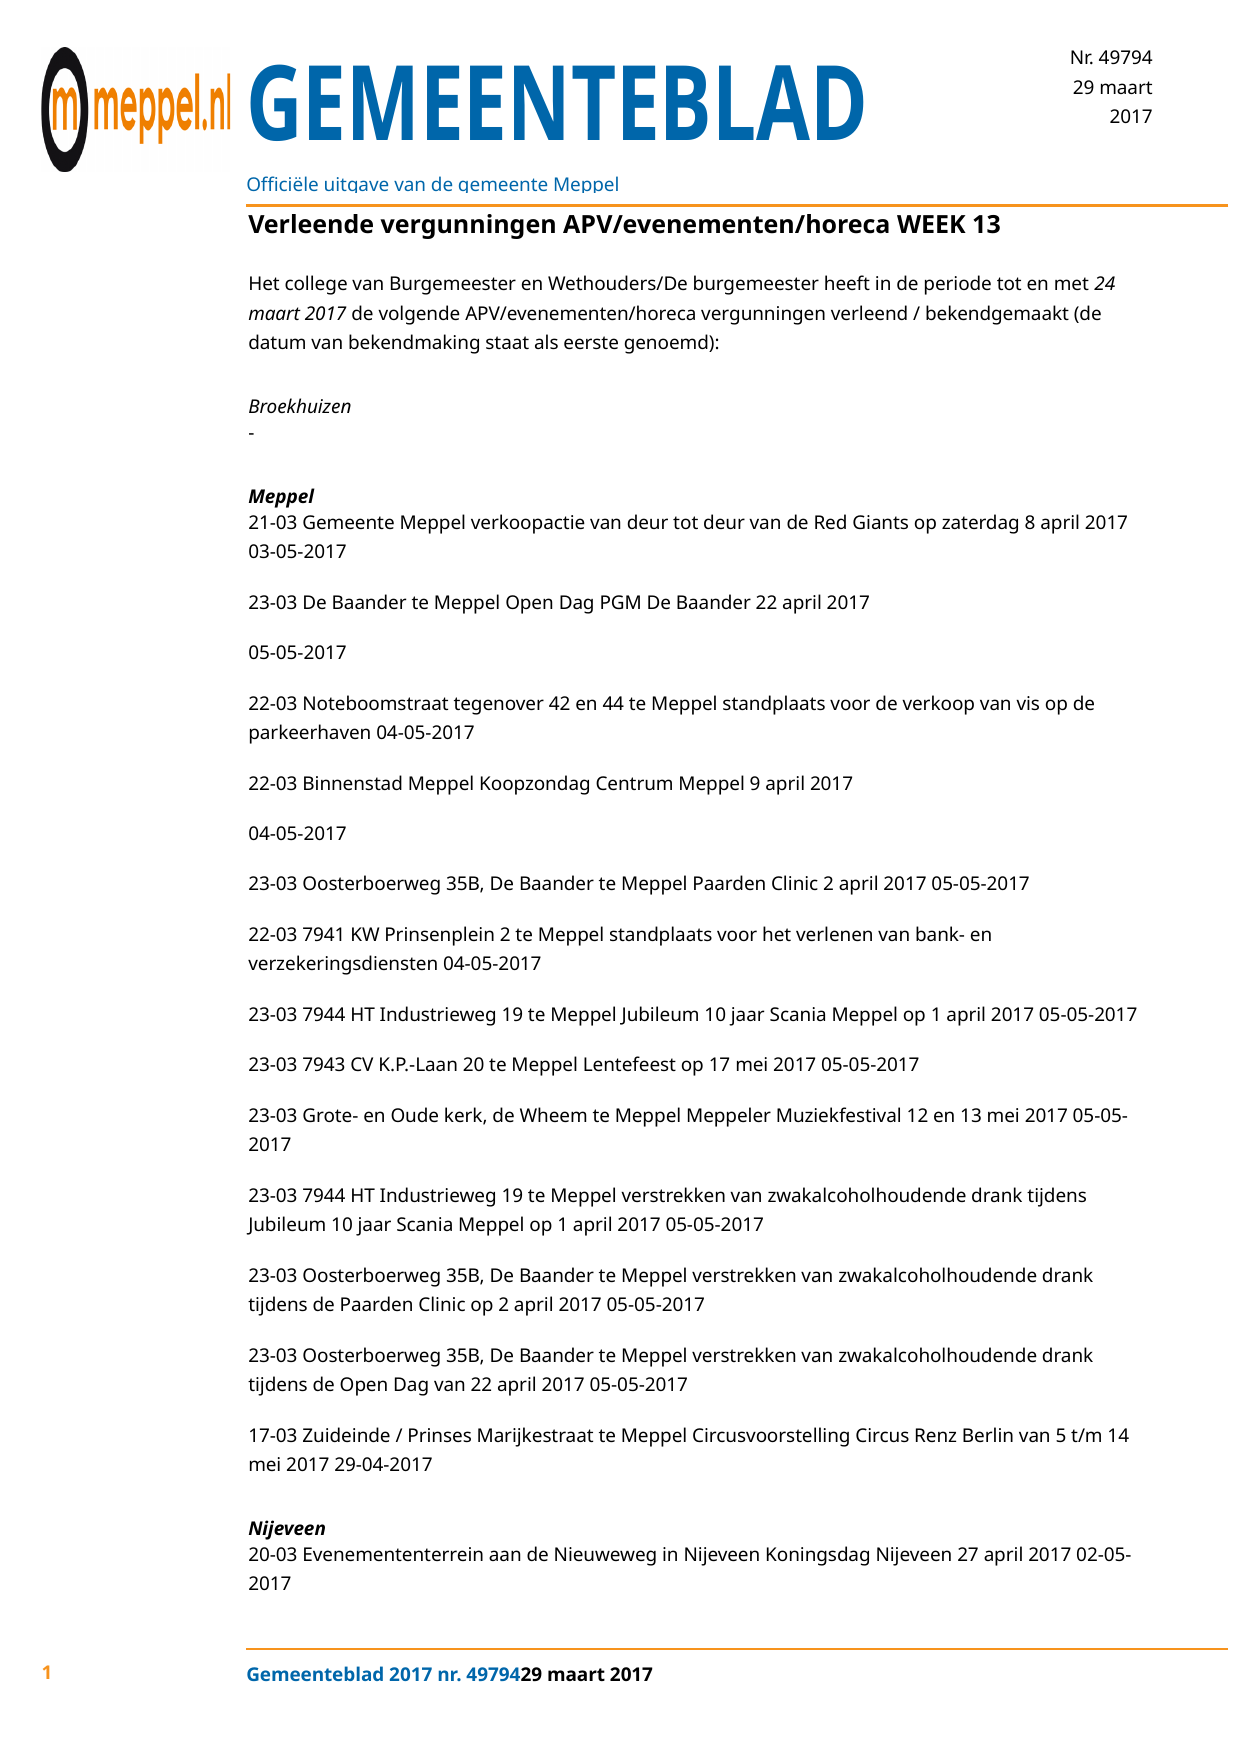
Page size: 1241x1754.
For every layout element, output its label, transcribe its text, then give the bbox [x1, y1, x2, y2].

text Meppel [248, 483, 1152, 509]
text 05-05-2017 [248, 639, 1152, 665]
text 23-03 7944 HT Industrieweg 19 te Meppel Jubileum 10 jaar Scania Meppel op 1 april 2017 05-05-2017 [248, 1001, 1152, 1027]
text 23-03 Oosterboerweg 35B, De Baander te Meppel Paarden Clinic 2 april 2017 05-05-2017 [248, 871, 1152, 896]
text 22-03 Noteboomstraat tegenover 42 en 44 te Meppel standplaats voor de verkoop van vis op de parkeerhaven 04-05-2017 [248, 690, 1152, 745]
text 21-03 Gemeente Meppel verkoopactie van deur tot deur van de Red Giants op zaterdag 8 april 2017 03-05-2017 [248, 509, 1152, 564]
text 22-03 Binnenstad Meppel Koopzondag Centrum Meppel 9 april 2017 [248, 770, 1152, 795]
text 23-03 7944 HT Industrieweg 19 te Meppel verstrekken van zwakalcoholhoudende drank tijdens Jubileum 10 jaar Scania Meppel op 1 april 2017 05-05-2017 [248, 1182, 1152, 1237]
text 23-03 De Baander te Meppel Open Dag PGM De Baander 22 april 2017 [248, 589, 1152, 614]
text 23-03 Grote- en Oude kerk, de Wheem te Meppel Meppeler Muziekfestival 12 en 13 mei 2017 05-05-2017 [248, 1102, 1152, 1157]
text 20-03 Evenemententerrein aan de Nieuweweg in Nijeveen Koningsdag Nijeveen 27 april 2017 02-05-2017 [248, 1541, 1152, 1596]
text 23-03 Oosterboerweg 35B, De Baander te Meppel verstrekken van zwakalcoholhoudende drank tijdens de Open Dag van 22 april 2017 05-05-2017 [248, 1342, 1152, 1397]
text Broekhuizen [248, 393, 1152, 419]
text 22-03 7941 KW Prinsenplein 2 te Meppel standplaats voor het verlenen van bank- en verzekeringsdiensten 04-05-2017 [248, 921, 1152, 976]
text - [248, 419, 1152, 445]
text 17-03 Zuideinde / Prinses Marijkestraat te Meppel Circusvoorstelling Circus Renz Berlin van 5 t/m 14 mei 2017 29-04-2017 [248, 1422, 1152, 1477]
picture [41, 47, 231, 172]
text Het college van Burgemeester en Wethouders/De burgemeester heeft in de periode tot en met 24 maart 2017 de volgende APV/evenementen/horeca vergunningen verleend / bekendgemaakt (de datum van bekendmaking staat als eerste genoemd): [248, 270, 1152, 355]
text 04-05-2017 [248, 820, 1152, 846]
text Nijeveen [248, 1515, 1152, 1541]
text 23-03 Oosterboerweg 35B, De Baander te Meppel verstrekken van zwakalcoholhoudende drank tijdens de Paarden Clinic op 2 april 2017 05-05-2017 [248, 1262, 1152, 1317]
text 23-03 7943 CV K.P.-Laan 20 te Meppel Lentefeest op 17 mei 2017 05-05-2017 [248, 1051, 1152, 1077]
text Verleende vergunningen APV/evenementen/horeca WEEK 13 [248, 207, 1152, 241]
